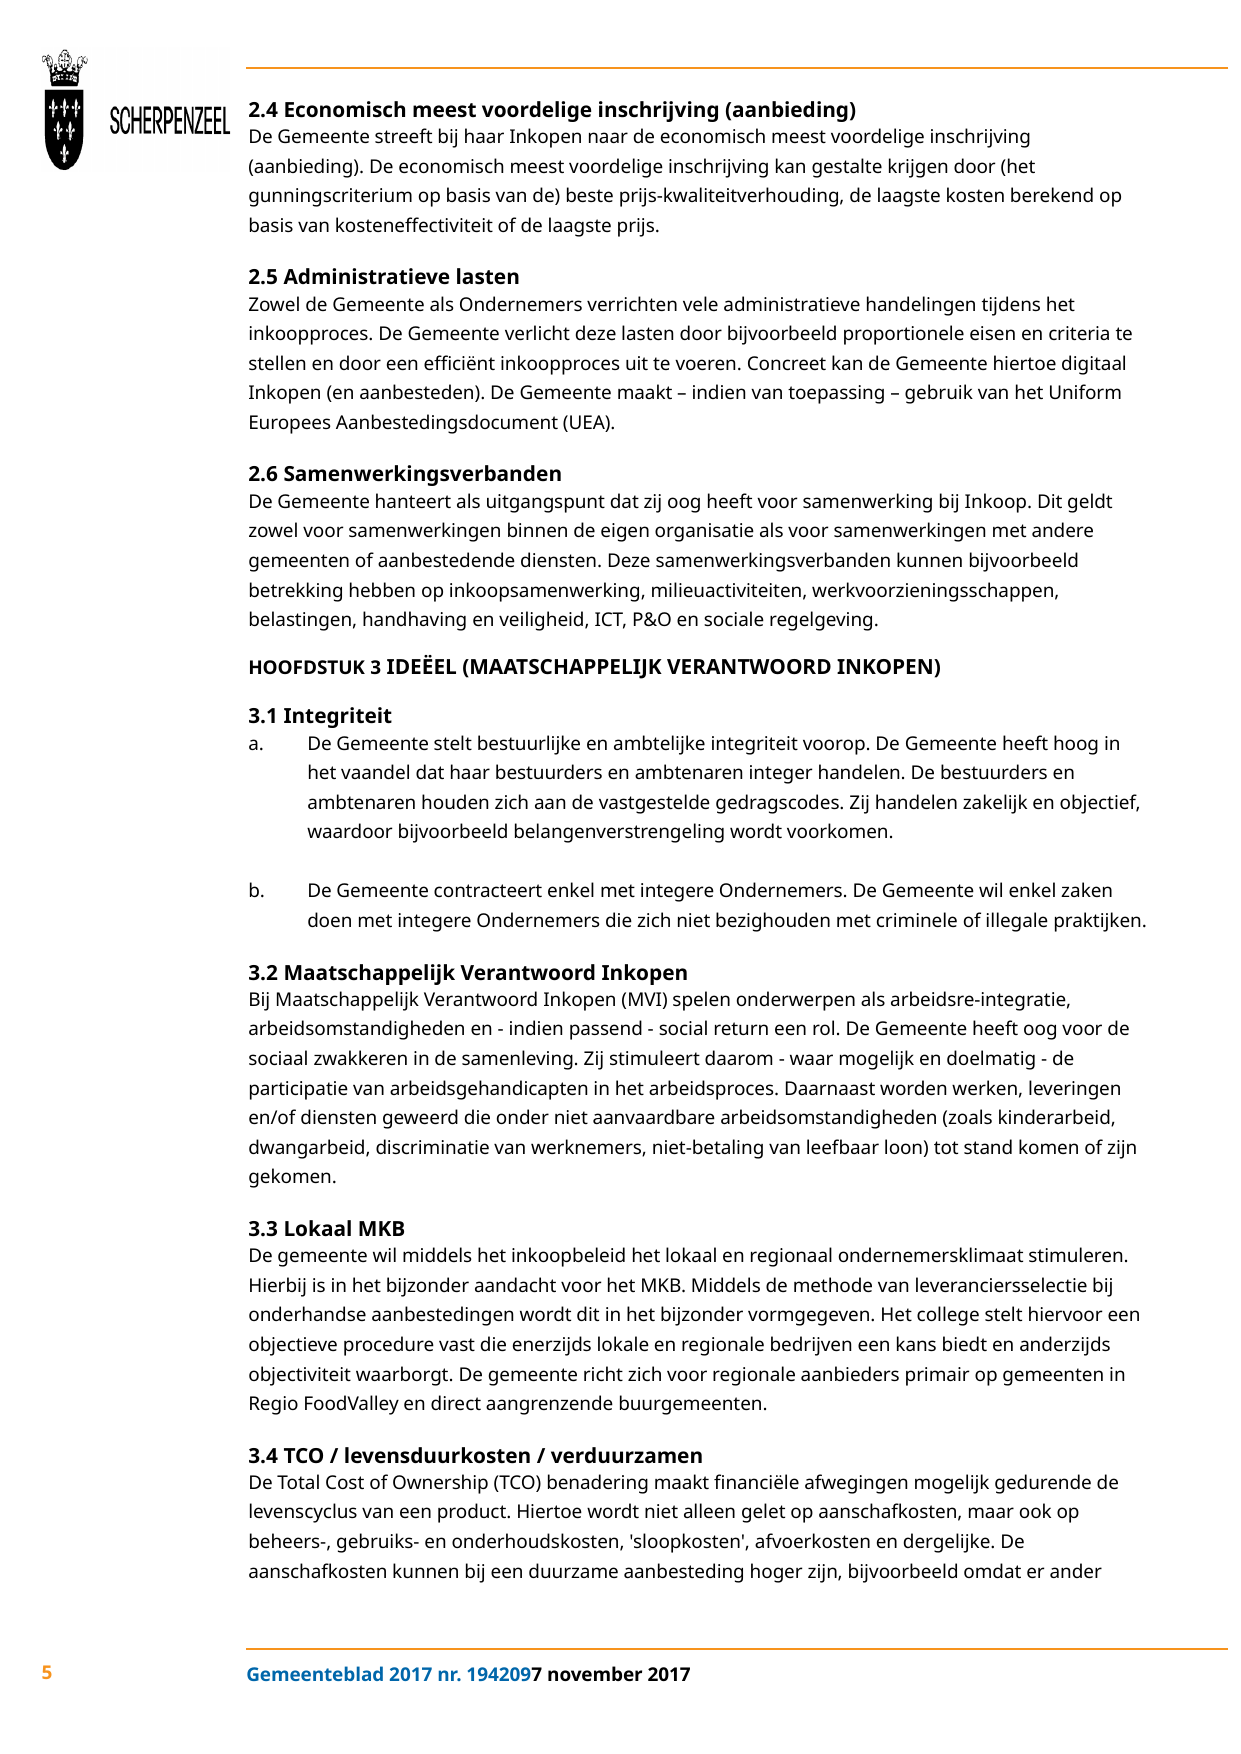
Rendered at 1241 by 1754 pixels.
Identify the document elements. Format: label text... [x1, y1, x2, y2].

text 2.5 Administratieve lasten [248, 262, 1152, 291]
text 3.2 Maatschappelijk Verantwoord Inkopen [248, 958, 1152, 986]
text De gemeente wil middels het inkoopbeleid het lokaal en regionaal ondernemersklimaat stimuleren. Hierbij is in het bijzonder aandacht voor het MKB. Middels de methode van leveranciersselectie bij onderhandse aanbestedingen wordt dit in het bijzonder vormgegeven. Het college stelt hiervoor een objectieve procedure vast die enerzijds lokale en regionale bedrijven een kans biedt en anderzijds objectiviteit waarborgt. De gemeente richt zich voor regionale aanbieders primair op gemeenten in Regio FoodValley en direct aangrenzende buurgemeenten. [248, 1242, 1152, 1416]
list De Gemeente contracteert enkel met integere Ondernemers. De Gemeente wil enkel zaken doen met integere Ondernemers die zich niet bezighouden met criminele of illegale praktijken. [248, 878, 1152, 933]
list De Gemeente stelt bestuurlijke en ambtelijke integriteit voorop. De Gemeente heeft hoog in het vaandel dat haar bestuurders en ambtenaren integer handelen. De bestuurders en ambtenaren houden zich aan de vastgestelde gedragscodes. Zij handelen zakelijk en objectief, waardoor bijvoorbeeld belangenverstrengeling wordt voorkomen. [248, 730, 1152, 844]
text 3.3 Lokaal MKB [248, 1214, 1152, 1242]
text De Total Cost of Ownership (TCO) benadering maakt financiële afwegingen mogelijk gedurende de levenscyclus van een product. Hiertoe wordt niet alleen gelet op aanschafkosten, maar ook op beheers-, gebruiks- en onderhoudskosten, 'sloopkosten', afvoerkosten en dergelijke. De aanschafkosten kunnen bij een duurzame aanbesteding hoger zijn, bijvoorbeeld omdat er ander [248, 1469, 1152, 1584]
text 2.4 Economisch meest voordelige inschrijving (aanbieding) [248, 95, 1152, 123]
text De Gemeente hanteert als uitgangspunt dat zij oog heeft voor samenwerking bij Inkoop. Dit geldt zowel voor samenwerkingen binnen de eigen organisatie als voor samenwerkingen met andere gemeenten of aanbestedende diensten. Deze samenwerkingsverbanden kunnen bijvoorbeeld betrekking hebben op inkoopsamenwerking, milieuactiviteiten, werkvoorzieningsschappen, belastingen, handhaving en veiligheid, ICT, P&O en sociale regelgeving. [248, 488, 1152, 632]
text Zowel de Gemeente als Ondernemers verrichten vele administratieve handelingen tijdens het inkoopproces. De Gemeente verlicht deze lasten door bijvoorbeeld proportionele eisen en criteria te stellen en door een efficiënt inkoopproces uit te voeren. Concreet kan de Gemeente hiertoe digitaal Inkopen (en aanbesteden). De Gemeente maakt – indien van toepassing – gebruik van het Uniform Europees Aanbestedingsdocument (UEA). [248, 291, 1152, 435]
text HOOFDSTUK 3 IDEËEL (MAATSCHAPPELIJK VERANTWOORD INKOPEN) [248, 652, 1152, 680]
text 2.6 Samenwerkingsverbanden [248, 459, 1152, 488]
text 3.4 TCO / levensduurkosten / verduurzamen [248, 1441, 1152, 1469]
text De Gemeente streeft bij haar Inkopen naar de economisch meest voordelige inschrijving (aanbieding). De economisch meest voordelige inschrijving kan gestalte krijgen door (het gunningscriterium op basis van de) beste prijs-kwaliteitverhouding, de laagste kosten berekend op basis van kosteneffectiviteit of de laagste prijs. [248, 123, 1152, 238]
text Bij Maatschappelijk Verantwoord Inkopen (MVI) spelen onderwerpen als arbeidsre-integratie, arbeidsomstandigheden en - indien passend - social return een rol. De Gemeente heeft oog voor de sociaal zwakkeren in de samenleving. Zij stimuleert daarom - waar mogelijk en doelmatig - de participatie van arbeidsgehandicapten in het arbeidsproces. Daarnaast worden werken, leveringen en/of diensten geweerd die onder niet aanvaardbare arbeidsomstandigheden (zoals kinderarbeid, dwangarbeid, discriminatie van werknemers, niet-betaling van leefbaar loon) tot stand komen of zijn gekomen. [248, 986, 1152, 1189]
text 3.1 Integriteit [248, 701, 1152, 730]
picture [41, 47, 231, 172]
